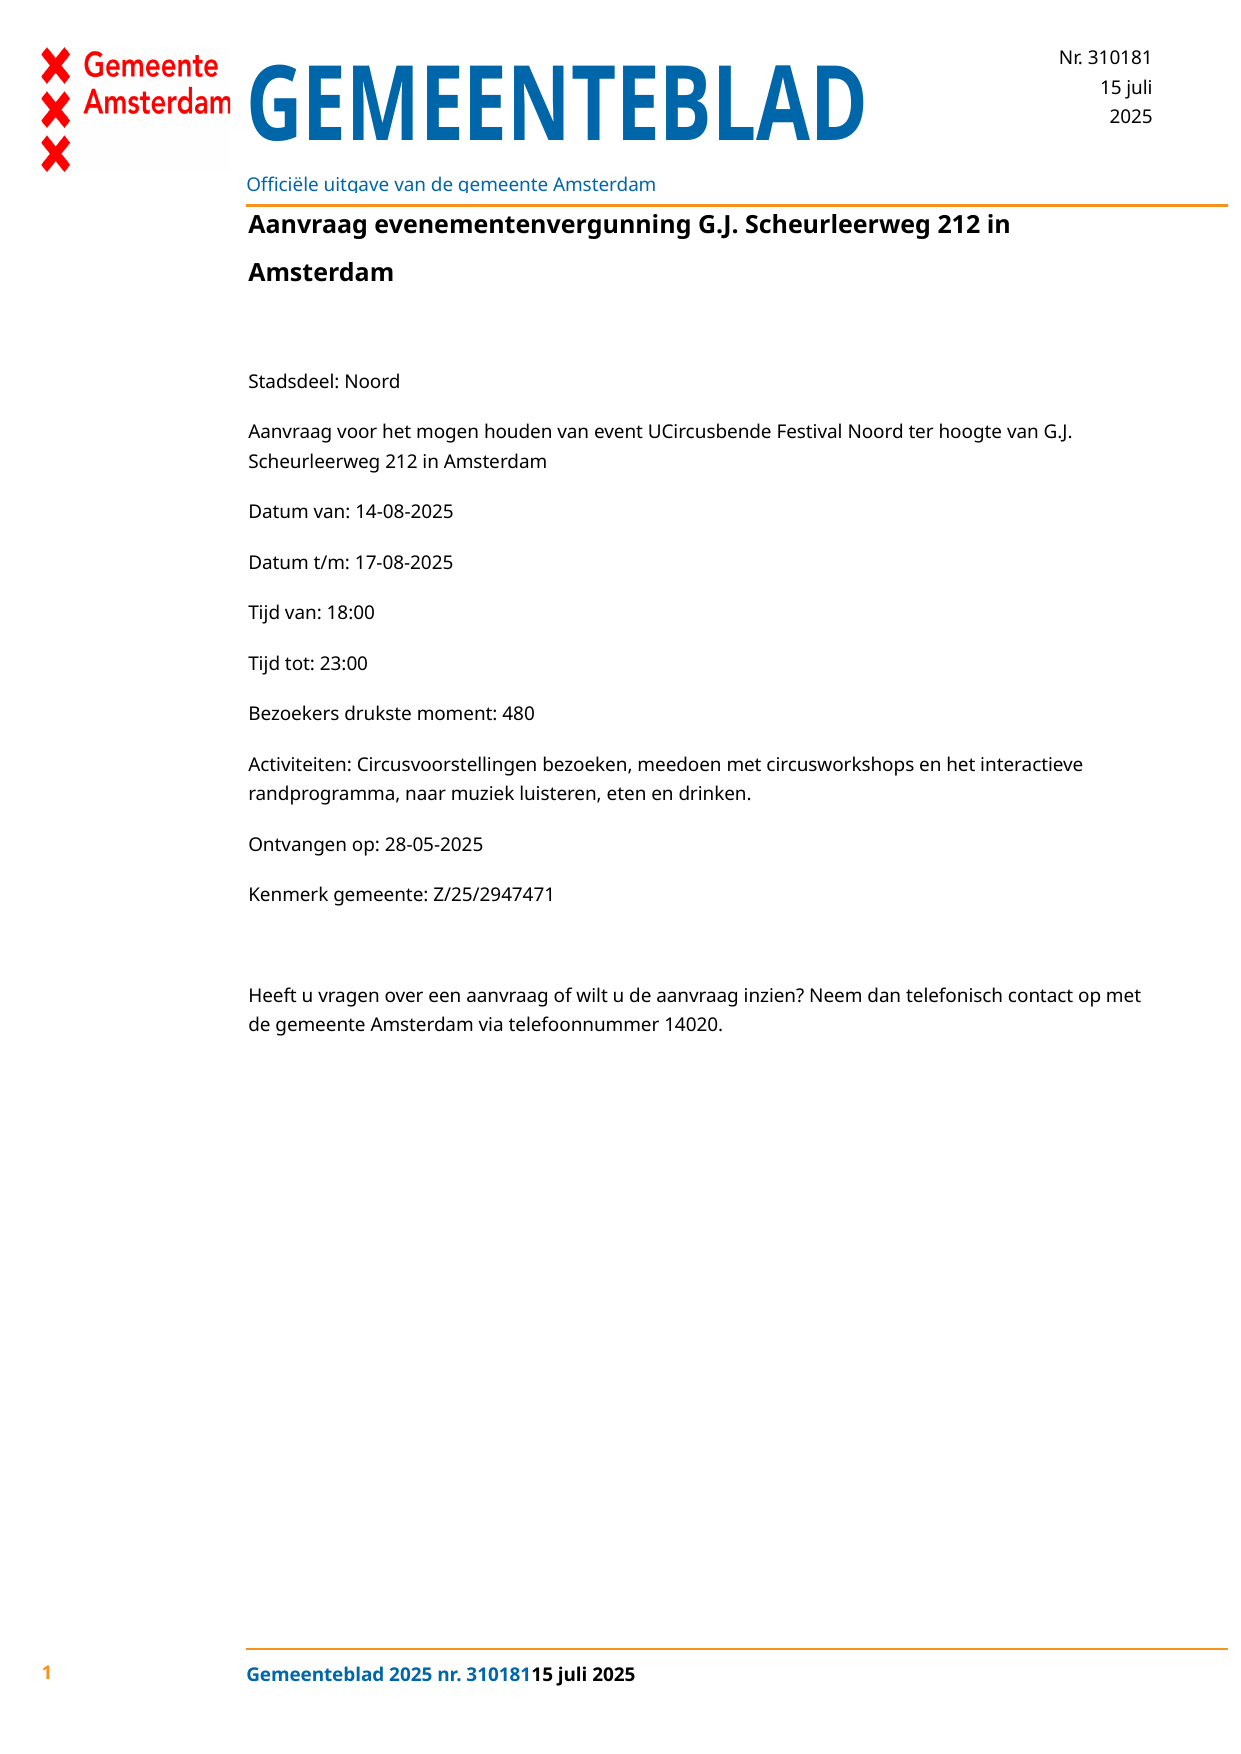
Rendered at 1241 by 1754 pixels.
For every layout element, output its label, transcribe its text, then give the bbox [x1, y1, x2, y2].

picture [41, 47, 231, 172]
text Activiteiten: Circusvoorstellingen bezoeken, meedoen met circusworkshops en het interactieve randprogramma, naar muziek luisteren, eten en drinken. [248, 751, 1152, 806]
text Ontvangen op: 28-05-2025 [248, 831, 1152, 857]
text Tijd tot: 23:00 [248, 650, 1152, 676]
text Tijd van: 18:00 [248, 599, 1152, 625]
text Bezoekers drukste moment: 480 [248, 700, 1152, 726]
text Datum van: 14-08-2025 [248, 499, 1152, 524]
text Aanvraag evenementenvergunning G.J. Scheurleerweg 212 in Amsterdam [248, 207, 1152, 288]
text Datum t/m: 17-08-2025 [248, 549, 1152, 575]
text Kenmerk gemeente: Z/25/2947471 [248, 881, 1152, 907]
text Heeft u vragen over een aanvraag of wilt u de aanvraag inzien? Neem dan telefonisch contact op met de gemeente Amsterdam via telefoonnummer 14020. [248, 982, 1152, 1037]
text Aanvraag voor het mogen houden van event UCircusbende Festival Noord ter hoogte van G.J. Scheurleerweg 212 in Amsterdam [248, 419, 1152, 474]
text Stadsdeel: Noord [248, 368, 1152, 394]
